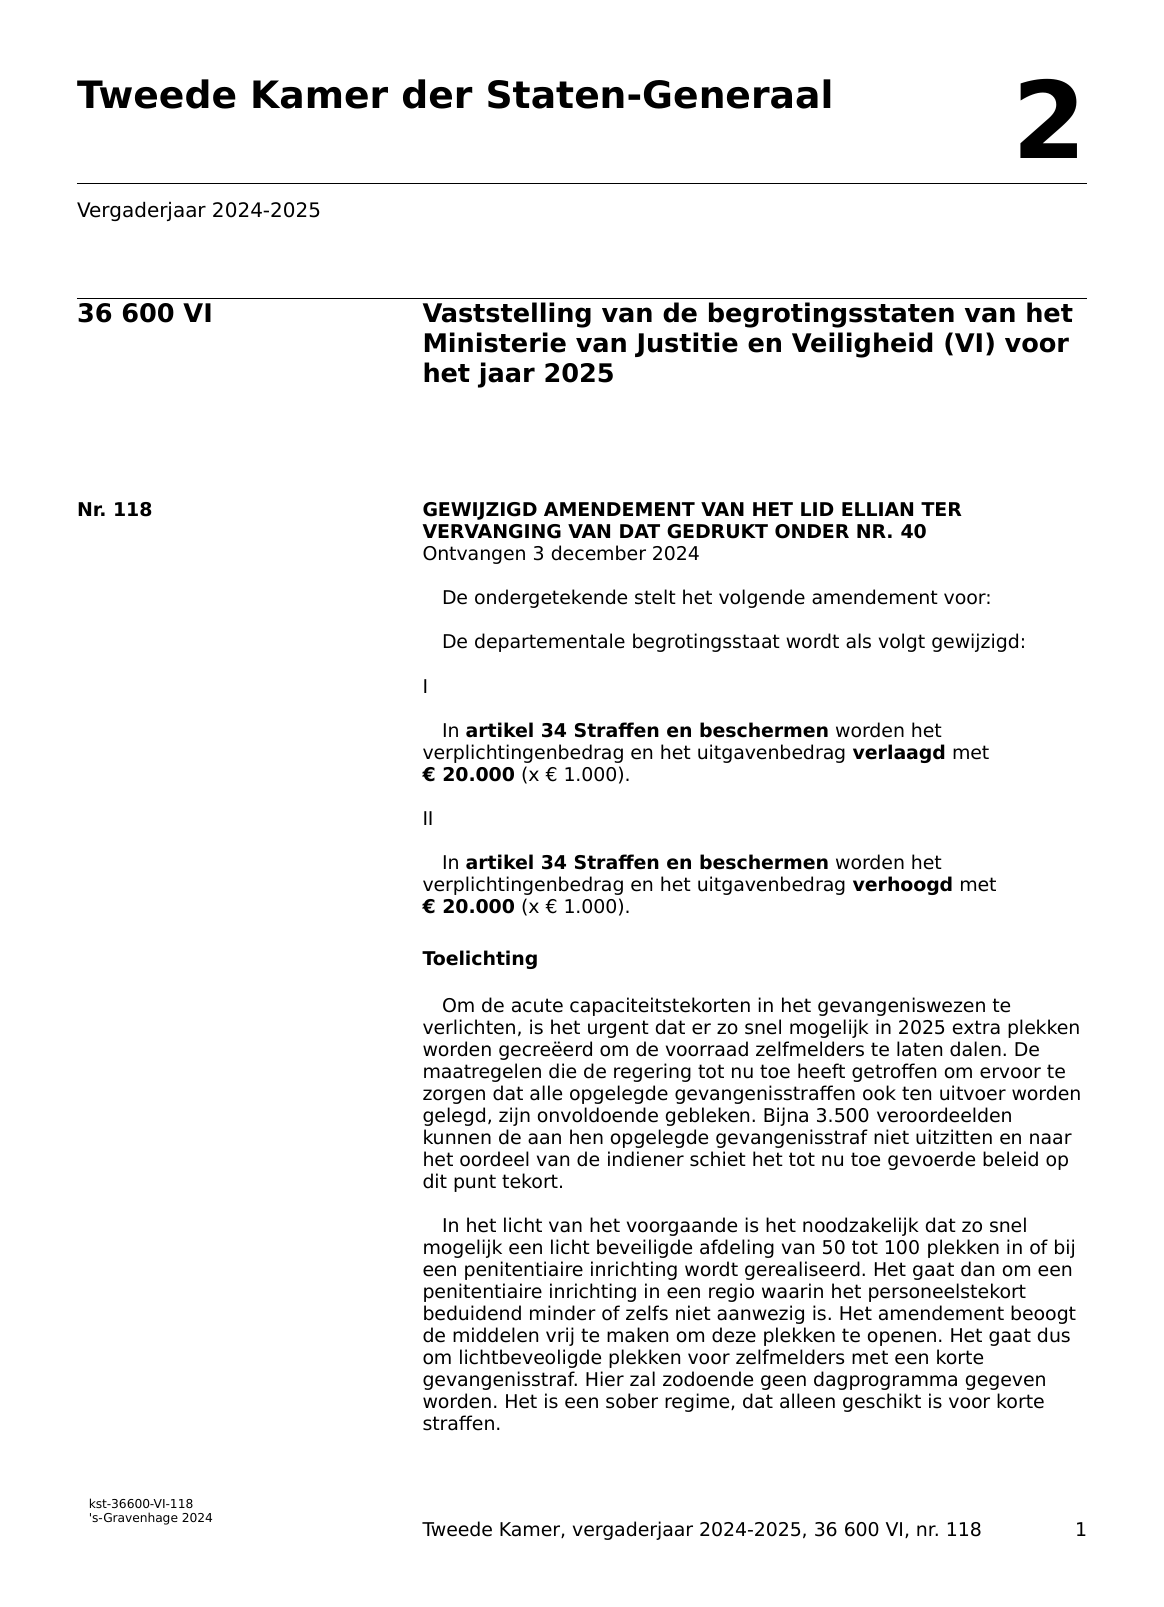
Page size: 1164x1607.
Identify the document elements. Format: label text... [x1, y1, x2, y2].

text Ontvangen 3 december 2024 [422, 543, 1087, 565]
text I [422, 676, 1087, 697]
table_cell Vergaderjaar 2024-2025 [77, 184, 1087, 298]
subtitle Toelichting [422, 948, 1087, 970]
text In het licht van het voorgaande is het noodzakelijk dat zo snel mogelijk een licht beveiligde afdeling van 50 tot 100 plekken in of bij een penitentiaire inrichting wordt gerealiseerd. Het gaat dan om een penitentiaire inrichting in een regio waarin het personeelstekort beduidend minder of zelfs niet aanwezig is. Het amendement beoogt de middelen vrij te maken om deze plekken te openen. Het gaat dus om lichtbeveoligde plekken voor zelfmelders met een korte gevangenisstraf. Hier zal zodoende geen dagprogramma gegeven worden. Het is een sober regime, dat alleen geschikt is voor korte straffen. [422, 1215, 1087, 1435]
subtitle Nr. 118 GEWIJZIGD AMENDEMENT VAN HET LID ELLIAN TER VERVANGING VAN DAT GEDRUKT ONDER NR. 40 [77, 499, 1087, 543]
text In artikel 34 Straffen en beschermen worden het verplichtingenbedrag en het uitgavenbedrag verlaagd met € 20.000 (x € 1.000). [422, 720, 1087, 786]
text In artikel 34 Straffen en beschermen worden het verplichtingenbedrag en het uitgavenbedrag verhoogd met € 20.000 (x € 1.000). [422, 852, 1087, 918]
text II [422, 808, 1087, 830]
text kst-36600-VI-118 [88, 1497, 323, 1511]
text De ondergetekende stelt het volgende amendement voor: [422, 587, 1087, 609]
subtitle 36 600 VI Vaststelling van de begrotingsstaten van het Ministerie van Justitie en Veiligheid (VI) voor het jaar 2025 [77, 299, 1087, 388]
table_header 2 [886, 59, 1087, 183]
text 's-Gravenhage 2024 [88, 1511, 323, 1525]
table_header Tweede Kamer der Staten-Generaal [77, 59, 886, 183]
text De departementale begrotingsstaat wordt als volgt gewijzigd: [422, 631, 1087, 653]
text Om de acute capaciteitstekorten in het gevangeniswezen te verlichten, is het urgent dat er zo snel mogelijk in 2025 extra plekken worden gecreëerd om de voorraad zelfmelders te laten dalen. De maatregelen die de regering tot nu toe heeft getroffen om ervoor te zorgen dat alle opgelegde gevangenisstraffen ook ten uitvoer worden gelegd, zijn onvoldoende gebleken. Bijna 3.500 veroordeelden kunnen de aan hen opgelegde gevangenisstraf niet uitzitten en naar het oordeel van de indiener schiet het tot nu toe gevoerde beleid op dit punt tekort. [422, 995, 1087, 1193]
